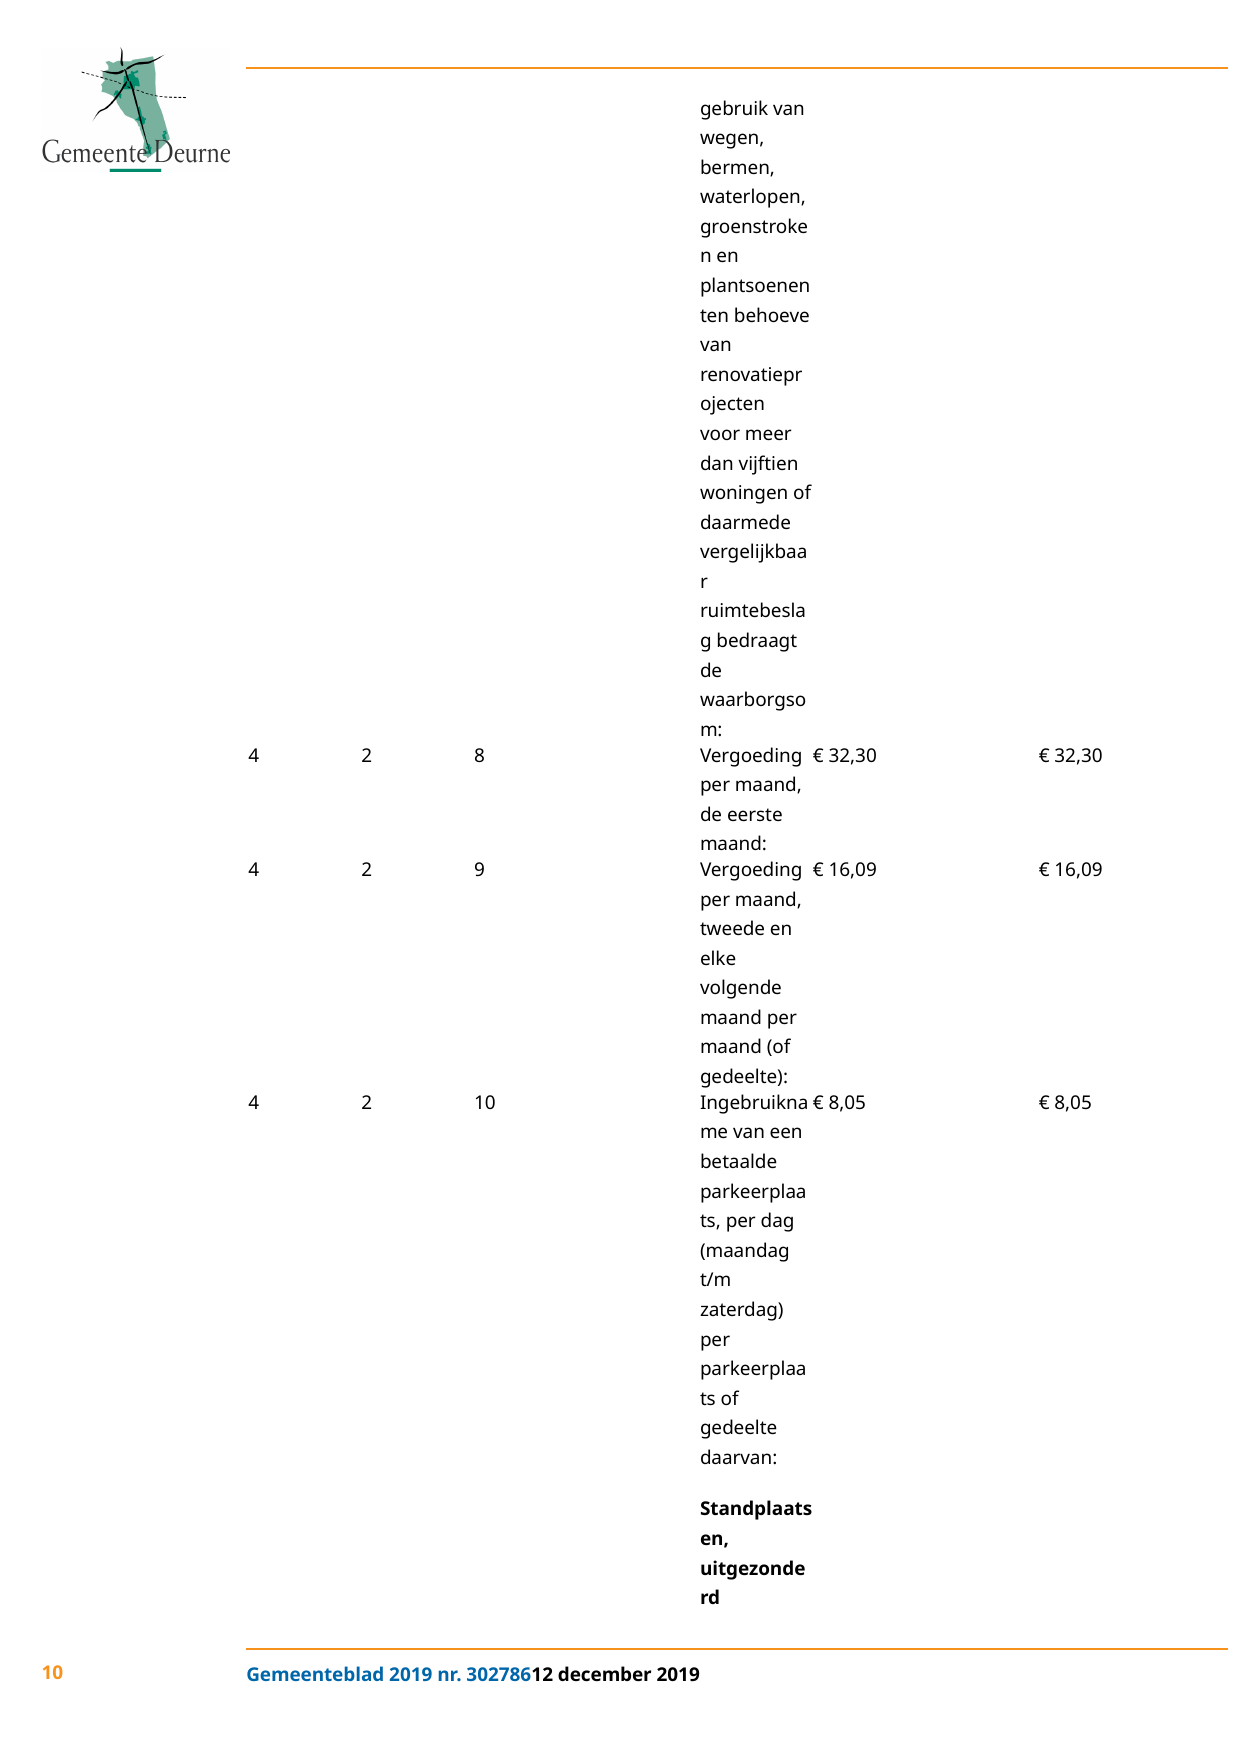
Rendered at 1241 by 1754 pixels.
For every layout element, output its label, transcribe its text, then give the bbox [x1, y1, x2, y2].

table_cell [361, 1496, 474, 1610]
table_cell [813, 1470, 926, 1496]
table_cell gebruik van wegen, bermen, waterlopen, groenstroken en plantsoenen ten behoeve van renovatieprojecten voor meer dan vijftien woningen of daarmede vergelijkbaar ruimtebeslag bedraagt de waarborgsom: [700, 95, 813, 742]
table_cell Standplaatsen, uitgezonderd [700, 1496, 813, 1610]
table_cell [1039, 1496, 1152, 1610]
table_cell [587, 95, 700, 742]
picture [41, 47, 231, 172]
table_cell 4 [248, 856, 361, 1089]
table_cell [1039, 95, 1152, 742]
table_cell [587, 1089, 700, 1470]
table_cell [587, 1496, 700, 1610]
table_cell [361, 95, 474, 742]
table_cell 10 [474, 1089, 587, 1470]
table_cell 2 [361, 856, 474, 1089]
table_cell [248, 1470, 361, 1496]
table_cell 2 [361, 742, 474, 856]
table_cell [474, 1470, 587, 1496]
table_cell 2 [361, 1089, 474, 1470]
table_cell [926, 856, 1038, 1089]
table_cell [700, 1470, 813, 1496]
table_cell [926, 1496, 1038, 1610]
table_cell € 32,30 [813, 742, 926, 856]
table_cell Vergoeding per maand, tweede en elke volgende maand per maand (of gedeelte): [700, 856, 813, 1089]
table_cell [248, 95, 361, 742]
table_cell [813, 95, 926, 742]
table_cell [926, 742, 1038, 856]
table_cell 4 [248, 1089, 361, 1470]
table_cell 4 [248, 742, 361, 856]
table_cell € 32,30 [1039, 742, 1152, 856]
table_cell [474, 1496, 587, 1610]
table_cell [926, 1089, 1038, 1470]
table_cell [926, 1470, 1038, 1496]
table_cell € 8,05 [1039, 1089, 1152, 1470]
table_cell [587, 856, 700, 1089]
table_cell [474, 95, 587, 742]
table_cell [813, 1496, 926, 1610]
table_cell Ingebruikname van een betaalde parkeerplaats, per dag (maandag t/m zaterdag) per parkeerplaats of gedeelte daarvan: [700, 1089, 813, 1470]
table_cell [1039, 1470, 1152, 1496]
table_cell [587, 742, 700, 856]
table_cell € 16,09 [1039, 856, 1152, 1089]
table_cell Vergoeding per maand, de eerste maand: [700, 742, 813, 856]
table_cell [587, 1470, 700, 1496]
table_cell 8 [474, 742, 587, 856]
table_cell [926, 95, 1038, 742]
table_cell [361, 1470, 474, 1496]
table_cell € 8,05 [813, 1089, 926, 1470]
table_cell 9 [474, 856, 587, 1089]
table_cell [248, 1496, 361, 1610]
table_cell € 16,09 [813, 856, 926, 1089]
